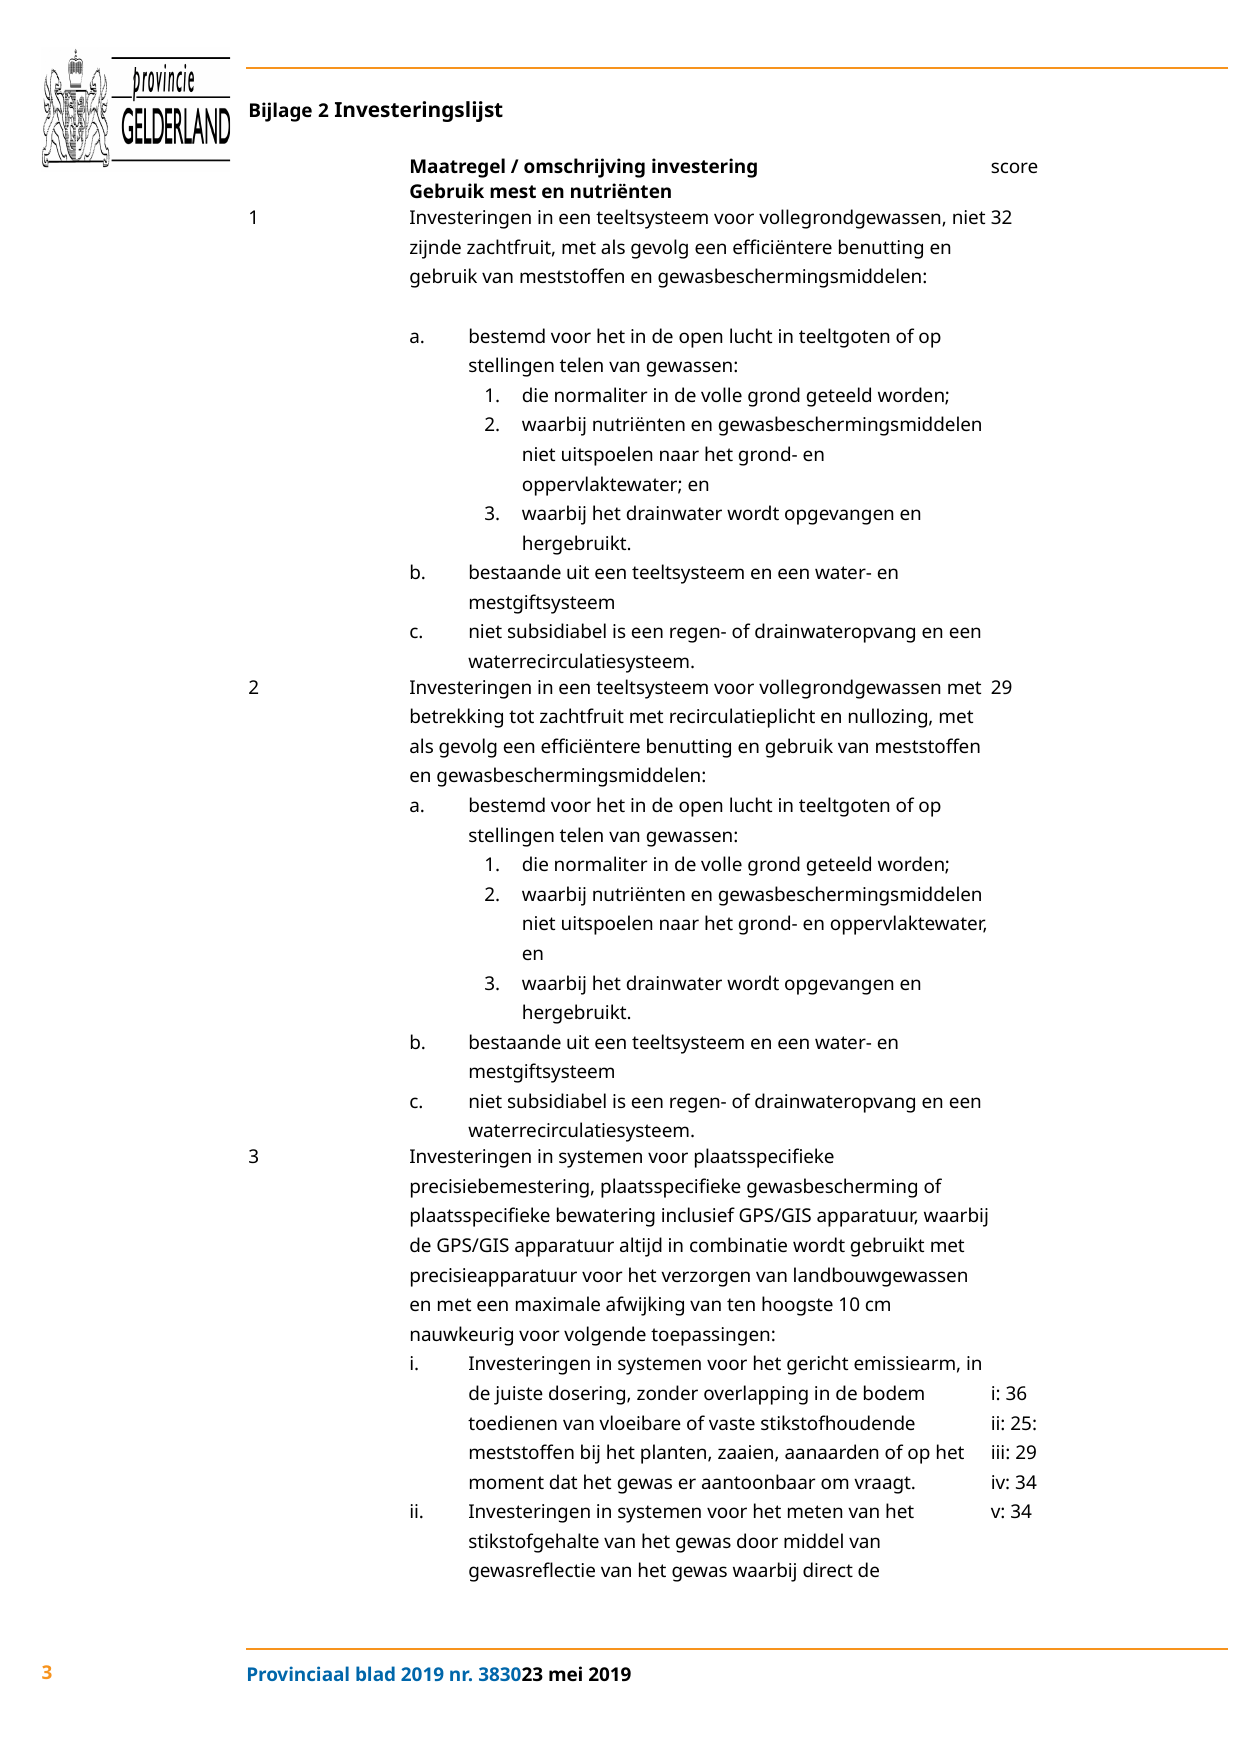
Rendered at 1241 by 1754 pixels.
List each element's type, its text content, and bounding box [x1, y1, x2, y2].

table_header score [991, 153, 1152, 179]
table_cell 2 [248, 674, 409, 1143]
table_cell Investeringen in een teeltsysteem voor vollegrondgewassen, niet zijnde zachtfruit, met als gevolg een efficiëntere benutting en gebruik van meststoffen en gewasbeschermingsmiddelen: bestemd voor het in de open lucht in teeltgoten of op stellingen telen van gewassen: die normaliter in de volle grond geteeld worden; waarbij nutriënten en gewasbeschermingsmiddelen niet uitspoelen naar het grond- en oppervlaktewater; en waarbij het drainwater wordt opgevangen en hergebruikt. bestaande uit een teeltsysteem en een water- en mestgiftsysteem niet subsidiabel is een regen- of drainwateropvang en een waterrecirculatiesysteem. [409, 205, 991, 674]
table_header Maatregel / omschrijving investering [409, 153, 991, 179]
table_cell 1 [248, 205, 409, 674]
table_cell 32 [991, 205, 1152, 674]
table_cell Investeringen in een teeltsysteem voor vollegrondgewassen met betrekking tot zachtfruit met recirculatieplicht en nullozing, met als gevolg een efficiëntere benutting en gebruik van meststoffen en gewasbeschermingsmiddelen: bestemd voor het in de open lucht in teeltgoten of op stellingen telen van gewassen: die normaliter in de volle grond geteeld worden; waarbij nutriënten en gewasbeschermingsmiddelen niet uitspoelen naar het grond- en oppervlaktewater, en waarbij het drainwater wordt opgevangen en hergebruikt. bestaande uit een teeltsysteem en een water- en mestgiftsysteem niet subsidiabel is een regen- of drainwateropvang en een waterrecirculatiesysteem. [409, 674, 991, 1143]
table_cell 3 [248, 1144, 409, 1583]
text Bijlage 2 Investeringslijst [248, 95, 1152, 123]
table_cell [248, 179, 409, 204]
table_cell i: 36 ii: 25: iii: 29 iv: 34 v: 34 [991, 1144, 1152, 1583]
picture [41, 47, 231, 172]
table_cell Investeringen in systemen voor plaatsspecifieke precisiebemestering, plaatsspecifieke gewasbescherming of plaatsspecifieke bewatering inclusief GPS/GIS apparatuur, waarbij de GPS/GIS apparatuur altijd in combinatie wordt gebruikt met precisieapparatuur voor het verzorgen van landbouwgewassen en met een maximale afwijking van ten hoogste 10 cm nauwkeurig voor volgende toepassingen: Investeringen in systemen voor het gericht emissiearm, in de juiste dosering, zonder overlapping in de bodem toedienen van vloeibare of vaste stikstofhoudende meststoffen bij het planten, zaaien, aanaarden of op het moment dat het gewas er aantoonbaar om vraagt. Investeringen in systemen voor het meten van het stikstofgehalte van het gewas door middel van gewasreflectie van het gewas waarbij direct de [409, 1144, 991, 1583]
table_cell [991, 179, 1152, 204]
table_header [248, 153, 409, 179]
table_cell 29 [991, 674, 1152, 1143]
table_cell Gebruik mest en nutriënten [409, 179, 991, 204]
